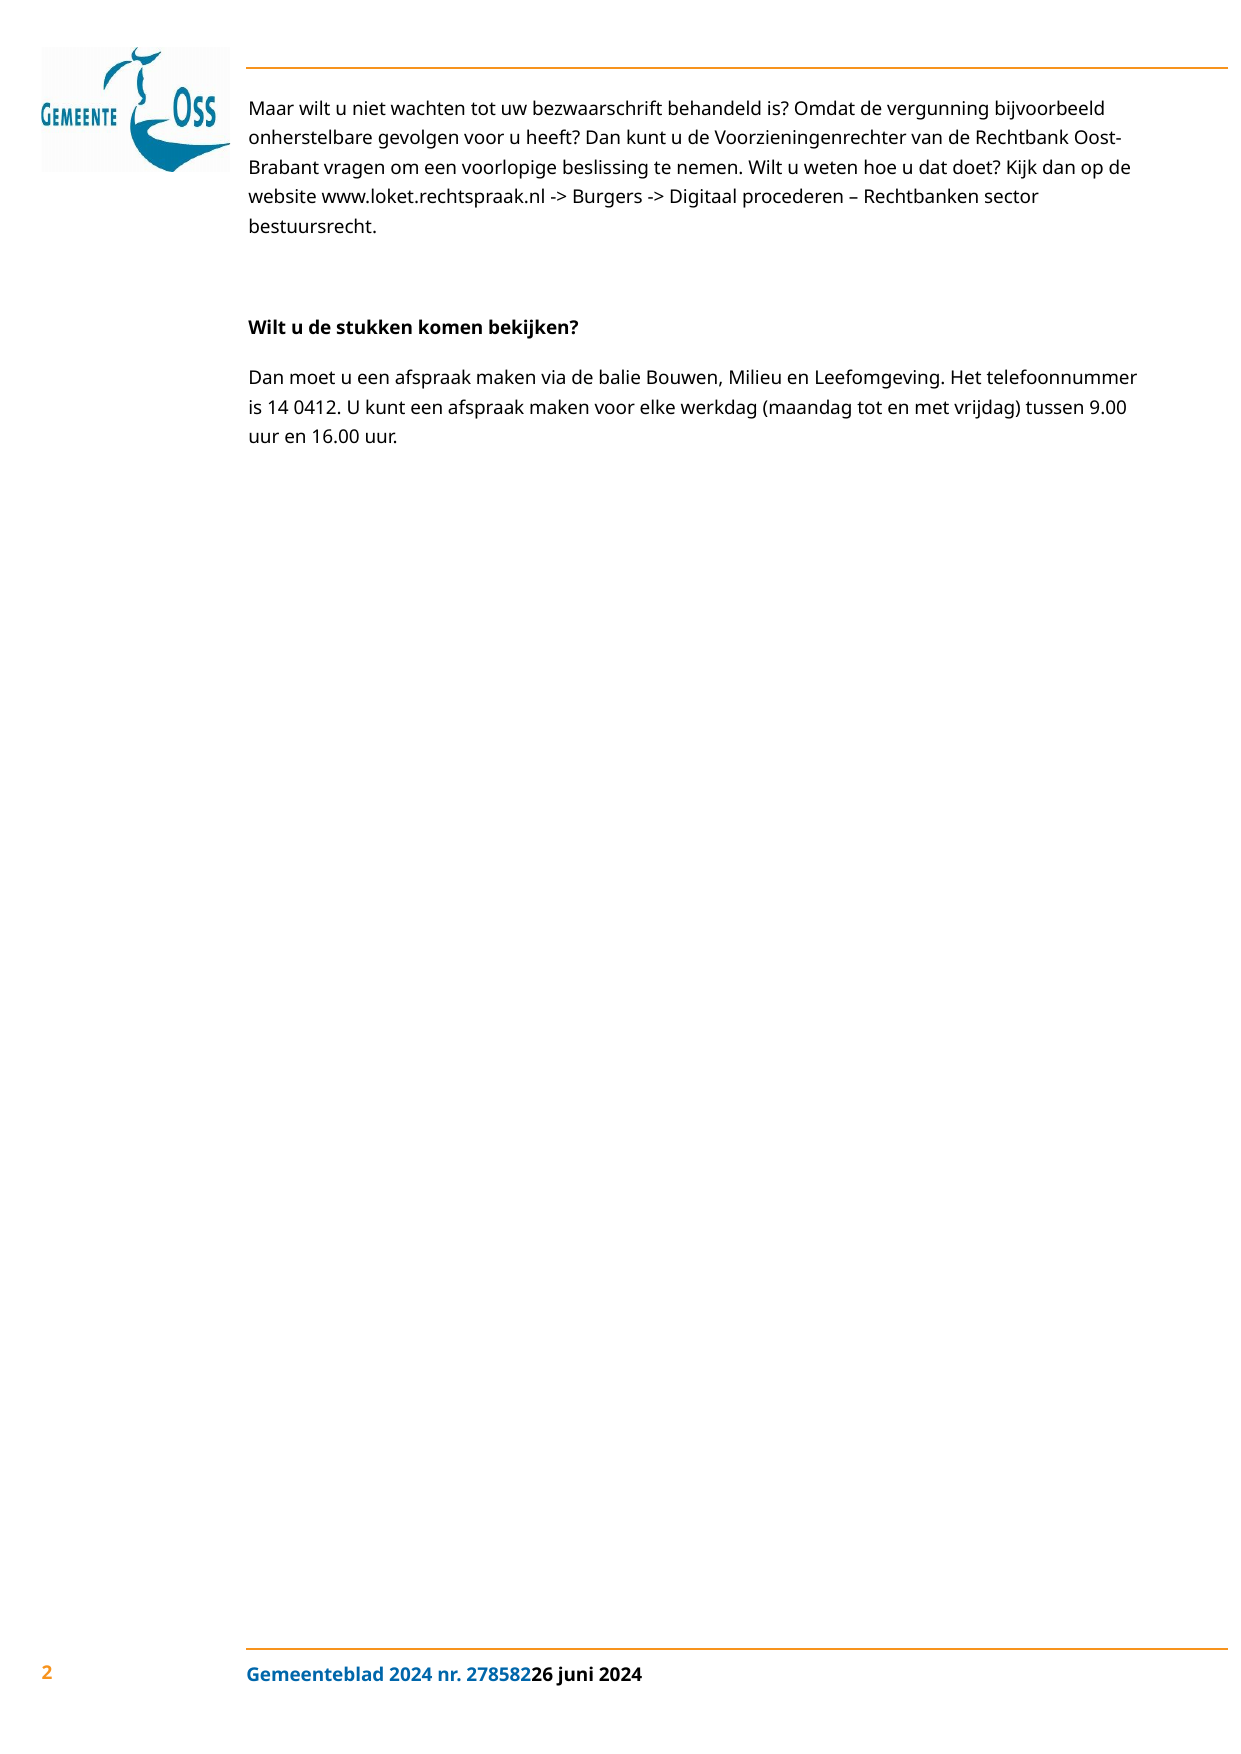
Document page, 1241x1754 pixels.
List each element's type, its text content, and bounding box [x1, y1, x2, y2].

picture [41, 47, 231, 172]
text Dan moet u een afspraak maken via de balie Bouwen, Milieu en Leefomgeving. Het telefoonnummer is 14 0412. U kunt een afspraak maken voor elke werkdag (maandag tot en met vrijdag) tussen 9.00 uur en 16.00 uur. [248, 364, 1152, 449]
text Maar wilt u niet wachten tot uw bezwaarschrift behandeld is? Omdat de vergunning bijvoorbeeld onherstelbare gevolgen voor u heeft? Dan kunt u de Voorzieningenrechter van de Rechtbank Oost-Brabant vragen om een voorlopige beslissing te nemen. Wilt u weten hoe u dat doet? Kijk dan op de website www.loket.rechtspraak.nl -> Burgers -> Digitaal procederen – Rechtbanken sector bestuursrecht. [248, 95, 1152, 239]
text Wilt u de stukken komen bekijken? [248, 314, 1152, 340]
